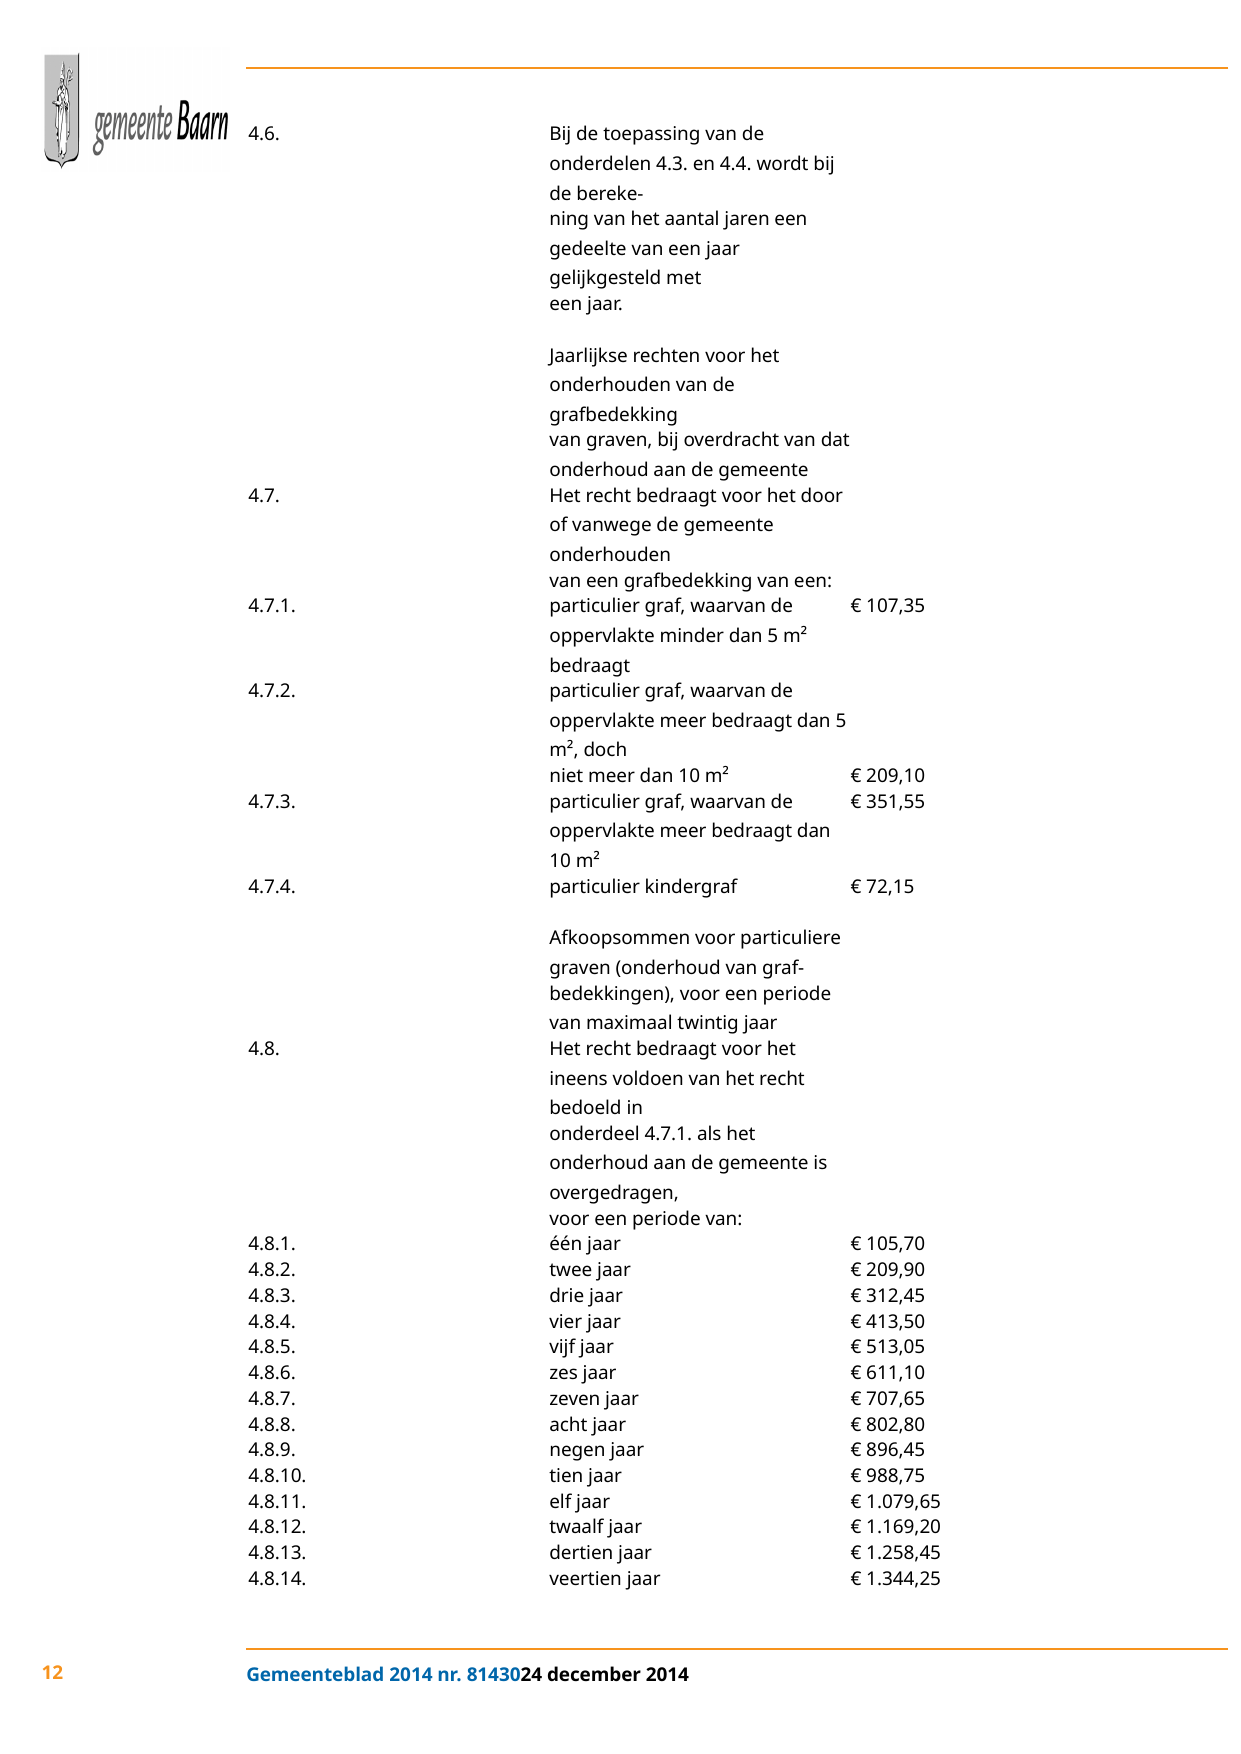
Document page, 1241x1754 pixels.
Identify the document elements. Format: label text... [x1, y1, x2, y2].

table_cell € 105,70 [850, 1231, 1152, 1256]
table_cell [248, 925, 549, 980]
table_cell [850, 427, 1152, 482]
table_cell vijf jaar [549, 1334, 850, 1359]
table_cell 4.8.6. [248, 1359, 549, 1385]
table_cell € 896,45 [850, 1436, 1152, 1462]
table_cell [850, 342, 1152, 427]
table_cell € 988,75 [850, 1462, 1152, 1488]
table_cell 4.8.14. [248, 1565, 549, 1591]
table_cell [850, 899, 1152, 924]
table_cell particulier graf, waarvan de oppervlakte minder dan 5 m² bedraagt [549, 593, 850, 677]
table_cell 4.8.10. [248, 1462, 549, 1488]
table_cell twaalf jaar [549, 1514, 850, 1539]
table_cell [248, 980, 549, 1035]
table_cell particulier kindergraf [549, 873, 850, 899]
table_cell [850, 290, 1152, 316]
table_cell € 802,80 [850, 1411, 1152, 1436]
table_cell 4.7.4. [248, 873, 549, 899]
table_cell [248, 427, 549, 482]
table_cell € 351,55 [850, 788, 1152, 873]
table_cell [248, 763, 549, 788]
table_cell zeven jaar [549, 1385, 850, 1411]
table_cell € 209,90 [850, 1256, 1152, 1282]
table_cell 4.8.8. [248, 1411, 549, 1436]
table_cell [549, 316, 850, 342]
table_cell € 1.079,65 [850, 1488, 1152, 1514]
table_cell zes jaar [549, 1359, 850, 1385]
table_cell € 611,10 [850, 1359, 1152, 1385]
table_cell Jaarlijkse rechten voor het onderhouden van de grafbedekking [549, 342, 850, 427]
table_cell voor een periode van: [549, 1205, 850, 1231]
table_cell [850, 567, 1152, 593]
table_cell [850, 121, 1152, 205]
table_cell Het recht bedraagt voor het door of vanwege de gemeente onderhouden [549, 482, 850, 567]
table_cell twee jaar [549, 1256, 850, 1282]
table_cell 4.8.11. [248, 1488, 549, 1514]
table_cell van graven, bij overdracht van dat onderhoud aan de gemeente [549, 427, 850, 482]
table_cell Afkoopsommen voor particuliere graven (onderhoud van graf- [549, 925, 850, 980]
table_cell 4.7. [248, 482, 549, 567]
table_cell [549, 899, 850, 924]
table_cell [850, 482, 1152, 567]
table_cell negen jaar [549, 1436, 850, 1462]
table_cell 4.8.5. [248, 1334, 549, 1359]
table_cell [850, 95, 1152, 121]
table_cell 4.8.4. [248, 1308, 549, 1333]
table_cell Het recht bedraagt voor het ineens voldoen van het recht bedoeld in [549, 1035, 850, 1120]
table_cell [850, 678, 1152, 762]
table_cell niet meer dan 10 m² [549, 763, 850, 788]
table_cell € 1.344,25 [850, 1565, 1152, 1591]
table_cell particulier graf, waarvan de oppervlakte meer bedraagt dan 5 m², doch [549, 678, 850, 762]
table_cell 4.7.3. [248, 788, 549, 873]
table_cell 4.6. [248, 121, 549, 205]
table_cell 4.7.1. [248, 593, 549, 677]
table_cell [248, 567, 549, 593]
table_cell [549, 95, 850, 121]
table_cell 4.7.2. [248, 678, 549, 762]
table_cell dertien jaar [549, 1539, 850, 1565]
table_cell € 513,05 [850, 1334, 1152, 1359]
table_cell drie jaar [549, 1282, 850, 1308]
table_cell [248, 205, 549, 290]
table_cell [850, 980, 1152, 1035]
table_cell [850, 1205, 1152, 1231]
table_cell [850, 1035, 1152, 1120]
table_cell [850, 1120, 1152, 1205]
table_cell € 209,10 [850, 763, 1152, 788]
table_cell € 107,35 [850, 593, 1152, 677]
table_cell vier jaar [549, 1308, 850, 1333]
table_cell veertien jaar [549, 1565, 850, 1591]
table_cell [850, 925, 1152, 980]
table_cell [248, 1205, 549, 1231]
table_cell particulier graf, waarvan de oppervlakte meer bedraagt dan 10 m² [549, 788, 850, 873]
table_cell [248, 899, 549, 924]
table_cell één jaar [549, 1231, 850, 1256]
table_cell 4.8.1. [248, 1231, 549, 1256]
table_cell 4.8.2. [248, 1256, 549, 1282]
table_cell 4.8.12. [248, 1514, 549, 1539]
table_cell € 413,50 [850, 1308, 1152, 1333]
table_cell [248, 316, 549, 342]
table_cell elf jaar [549, 1488, 850, 1514]
table_cell € 1.258,45 [850, 1539, 1152, 1565]
table_cell een jaar. [549, 290, 850, 316]
table_cell 4.8.9. [248, 1436, 549, 1462]
table_cell [248, 95, 549, 121]
table_cell 4.8.13. [248, 1539, 549, 1565]
table_cell € 72,15 [850, 873, 1152, 899]
table_cell 4.8. [248, 1035, 549, 1120]
table_cell tien jaar [549, 1462, 850, 1488]
table_cell 4.8.7. [248, 1385, 549, 1411]
table_cell € 312,45 [850, 1282, 1152, 1308]
table_cell ning van het aantal jaren een gedeelte van een jaar gelijkgesteld met [549, 205, 850, 290]
picture [41, 47, 231, 172]
table_cell [850, 316, 1152, 342]
table_cell bedekkingen), voor een periode van maximaal twintig jaar [549, 980, 850, 1035]
table_cell € 707,65 [850, 1385, 1152, 1411]
table_cell van een grafbedekking van een: [549, 567, 850, 593]
table_cell [248, 290, 549, 316]
table_cell acht jaar [549, 1411, 850, 1436]
table_cell [248, 1120, 549, 1205]
table_cell [850, 205, 1152, 290]
table_cell Bij de toepassing van de onderdelen 4.3. en 4.4. wordt bij de bereke- [549, 121, 850, 205]
table_cell onderdeel 4.7.1. als het onderhoud aan de gemeente is overgedragen, [549, 1120, 850, 1205]
table_cell [248, 342, 549, 427]
table_cell 4.8.3. [248, 1282, 549, 1308]
table_cell € 1.169,20 [850, 1514, 1152, 1539]
